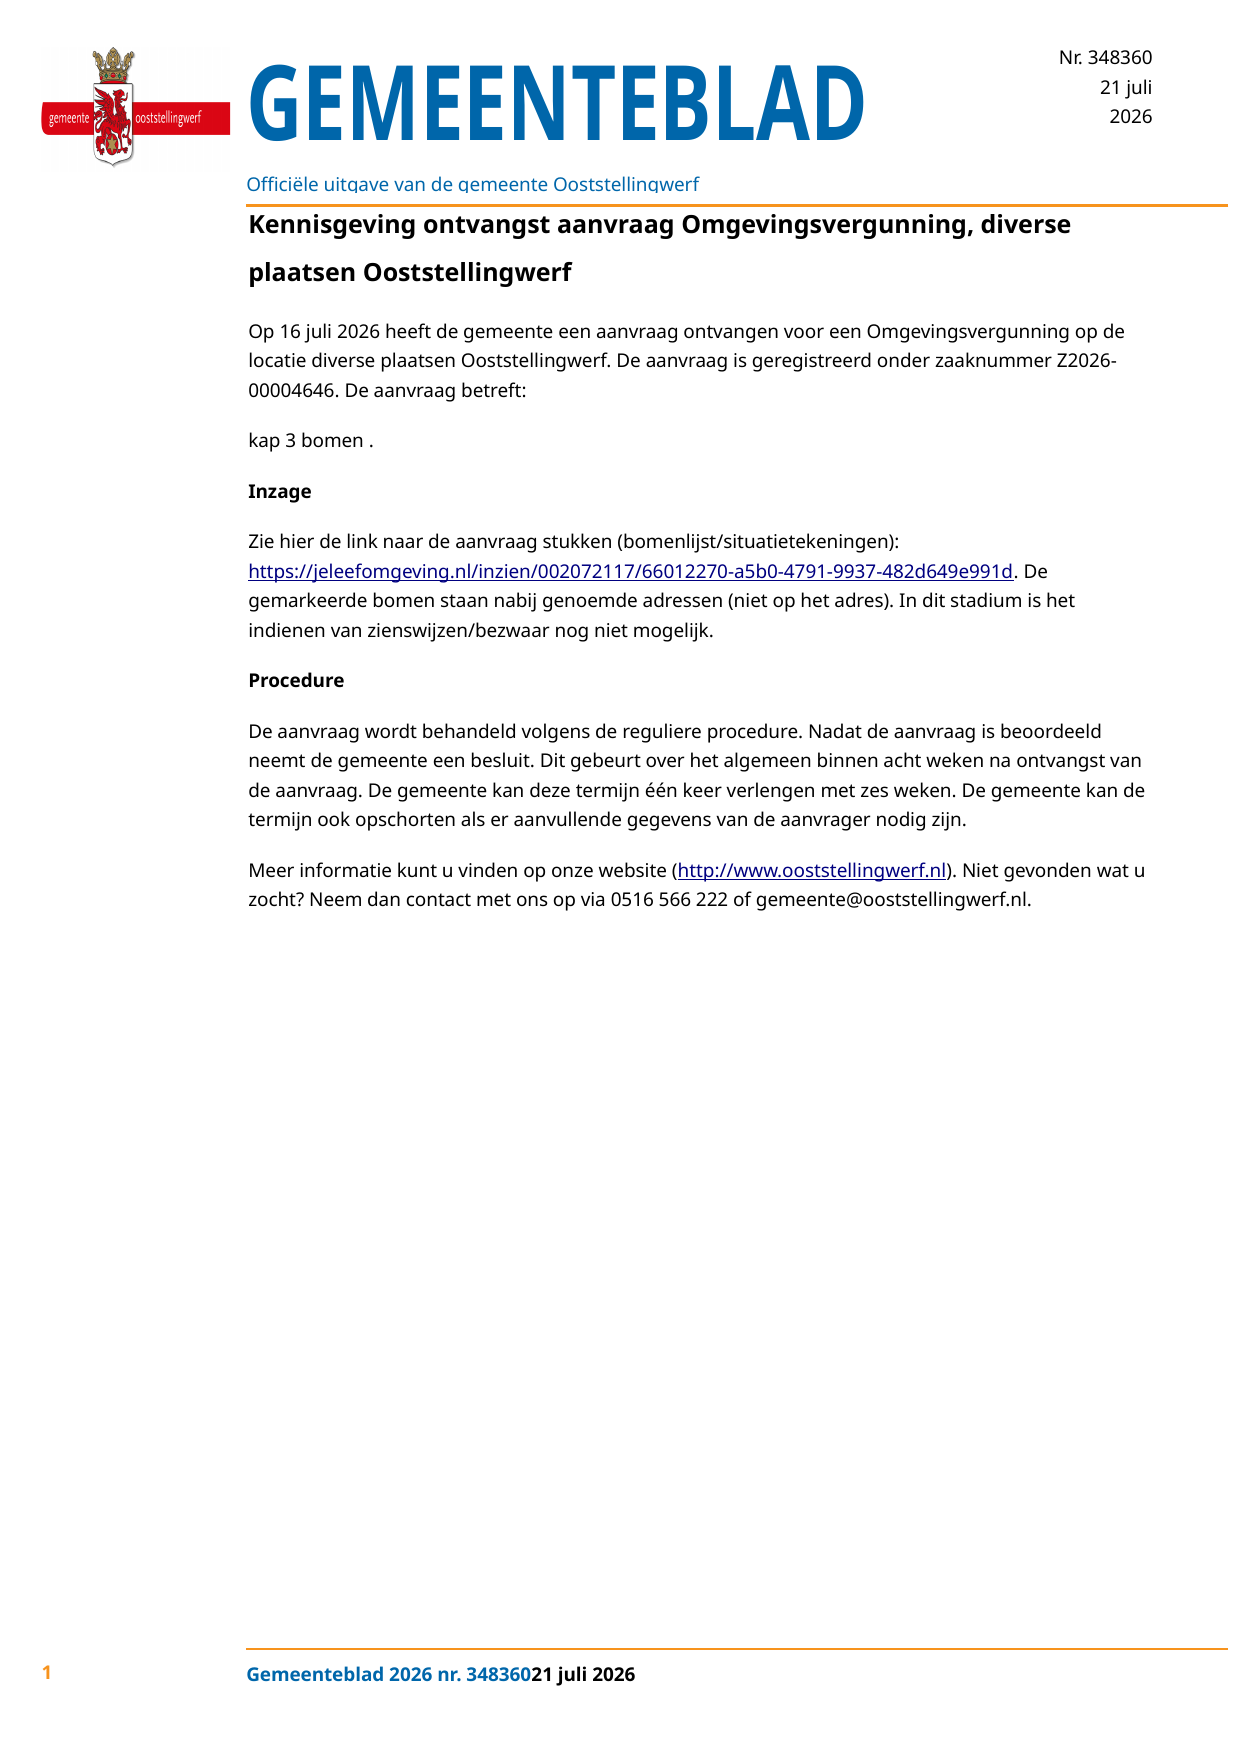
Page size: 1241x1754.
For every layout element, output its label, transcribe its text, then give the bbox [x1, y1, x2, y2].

text Meer informatie kunt u vinden op onze website (http://www.ooststellingwerf.nl). Niet gevonden wat u zocht? Neem dan contact met ons op via 0516 566 222 of gemeente@ooststellingwerf.nl. [248, 857, 1152, 912]
text kap 3 bomen . [248, 427, 1152, 453]
text Kennisgeving ontvangst aanvraag Omgevingsvergunning, diverse plaatsen Ooststellingwerf [248, 207, 1152, 288]
text Zie hier de link naar de aanvraag stukken (bomenlijst/situatietekeningen): https://jeleefomgeving.nl/inzien/002072117/66012270-a5b0-4791-9937-482d649e991d. De gemarkeerde bomen staan nabij genoemde adressen (niet op het adres). In dit stadium is het indienen van zienswijzen/bezwaar nog niet mogelijk. [248, 528, 1152, 643]
text De aanvraag wordt behandeld volgens de reguliere procedure. Nadat de aanvraag is beoordeeld neemt de gemeente een besluit. Dit gebeurt over het algemeen binnen acht weken na ontvangst van de aanvraag. De gemeente kan deze termijn één keer verlengen met zes weken. De gemeente kan de termijn ook opschorten als er aanvullende gegevens van de aanvrager nodig zijn. [248, 718, 1152, 832]
picture [41, 47, 231, 172]
text Op 16 juli 2026 heeft de gemeente een aanvraag ontvangen voor een Omgevingsvergunning op de locatie diverse plaatsen Ooststellingwerf. De aanvraag is geregistreerd onder zaaknummer Z2026-00004646. De aanvraag betreft: [248, 318, 1152, 403]
text Procedure [248, 667, 1152, 693]
text Inzage [248, 478, 1152, 504]
